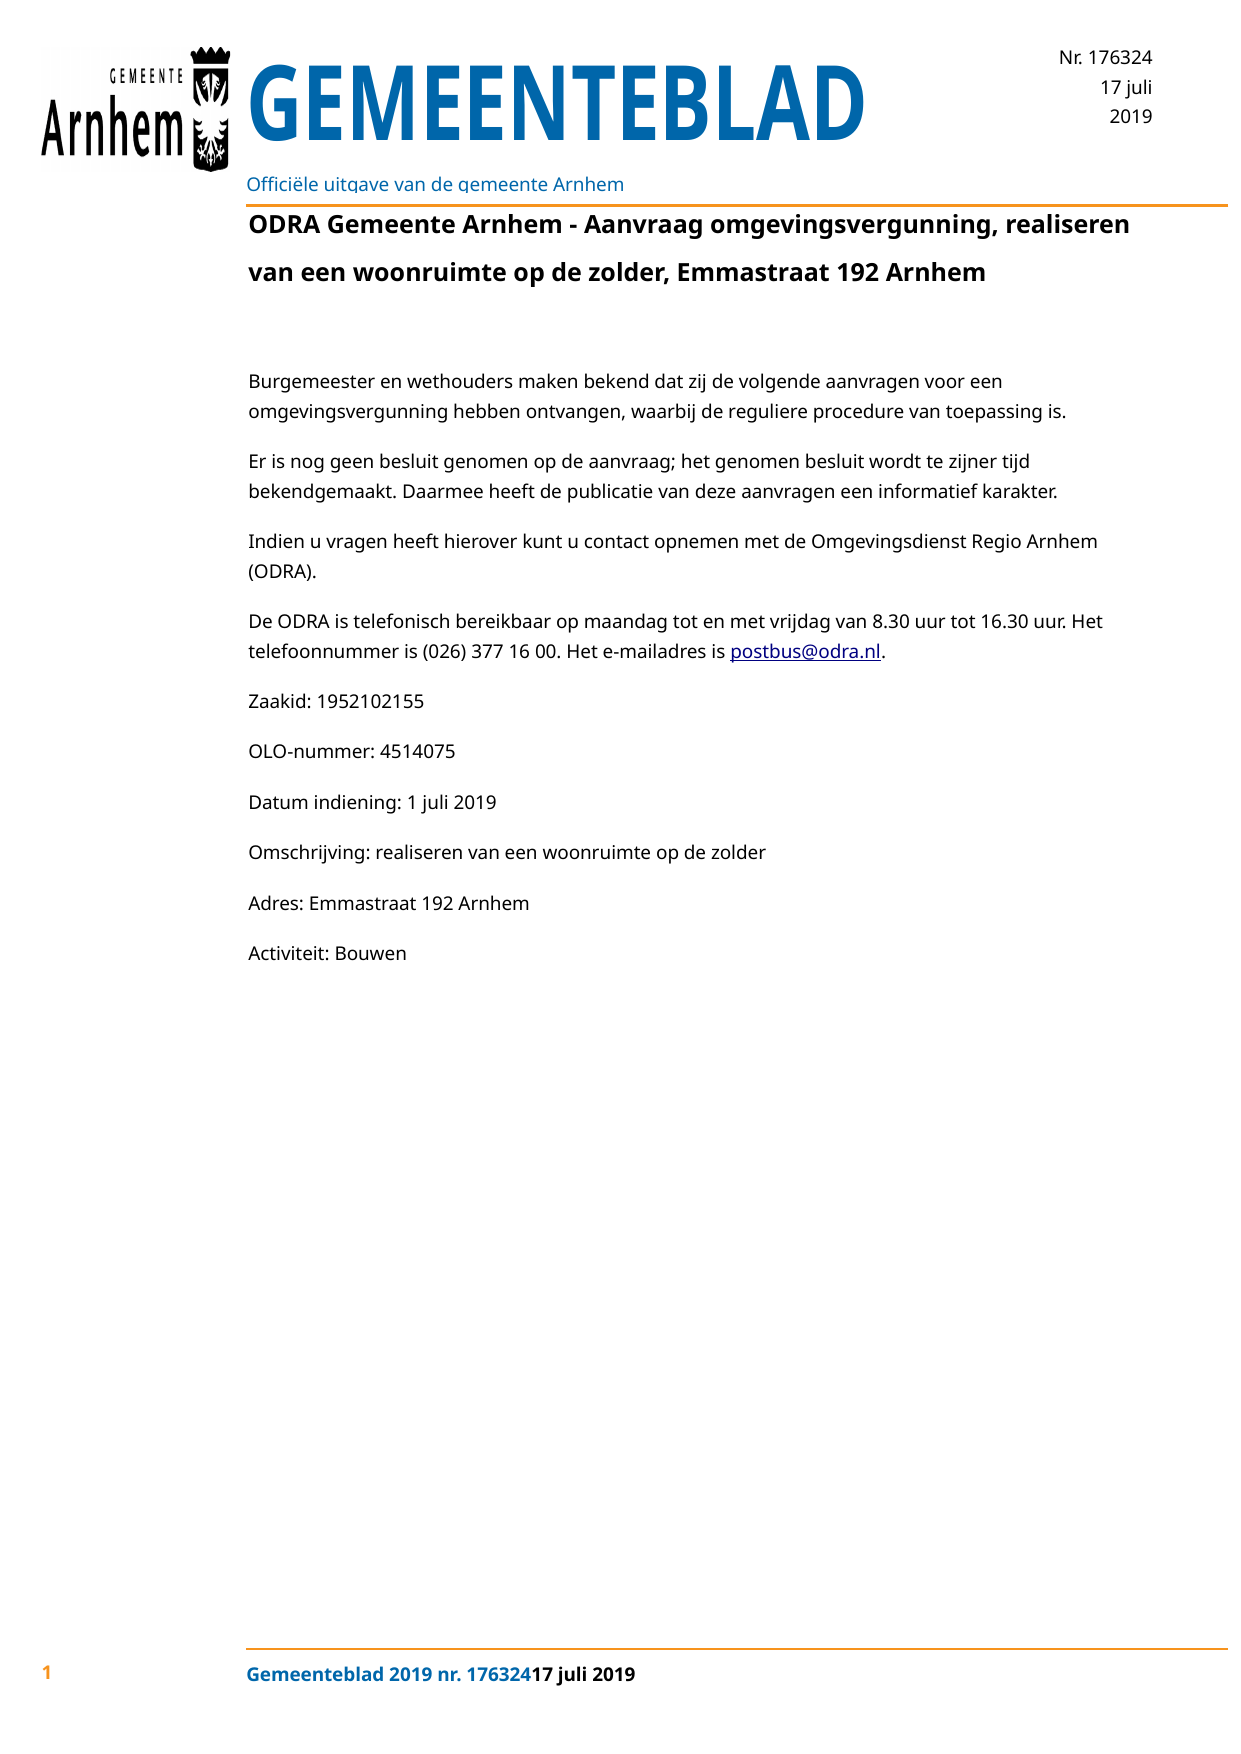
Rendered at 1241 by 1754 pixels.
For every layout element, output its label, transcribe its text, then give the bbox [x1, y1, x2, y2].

text Adres: Emmastraat 192 Arnhem [248, 890, 1152, 916]
text Indien u vragen heeft hierover kunt u contact opnemen met de Omgevingsdienst Regio Arnhem (ODRA). [248, 528, 1152, 584]
text Er is nog geen besluit genomen op de aanvraag; het genomen besluit wordt te zijner tijd bekendgemaakt. Daarmee heeft de publicatie van deze aanvragen een informatief karakter. [248, 448, 1152, 504]
text OLO-nummer: 4514075 [248, 739, 1152, 764]
text Activiteit: Bouwen [248, 940, 1152, 966]
text Omschrijving: realiseren van een woonruimte op de zolder [248, 839, 1152, 865]
text Burgemeester en wethouders maken bekend dat zij de volgende aanvragen voor een omgevingsvergunning hebben ontvangen, waarbij de reguliere procedure van toepassing is. [248, 368, 1152, 424]
picture [41, 47, 231, 172]
text De ODRA is telefonisch bereikbaar op maandag tot en met vrijdag van 8.30 uur tot 16.30 uur. Het telefoonnummer is (026) 377 16 00. Het e-mailadres is postbus@odra.nl. [248, 608, 1152, 664]
text Zaakid: 1952102155 [248, 688, 1152, 714]
text ODRA Gemeente Arnhem - Aanvraag omgevingsvergunning, realiseren van een woonruimte op de zolder, Emmastraat 192 Arnhem [248, 207, 1152, 288]
text Datum indiening: 1 juli 2019 [248, 789, 1152, 815]
